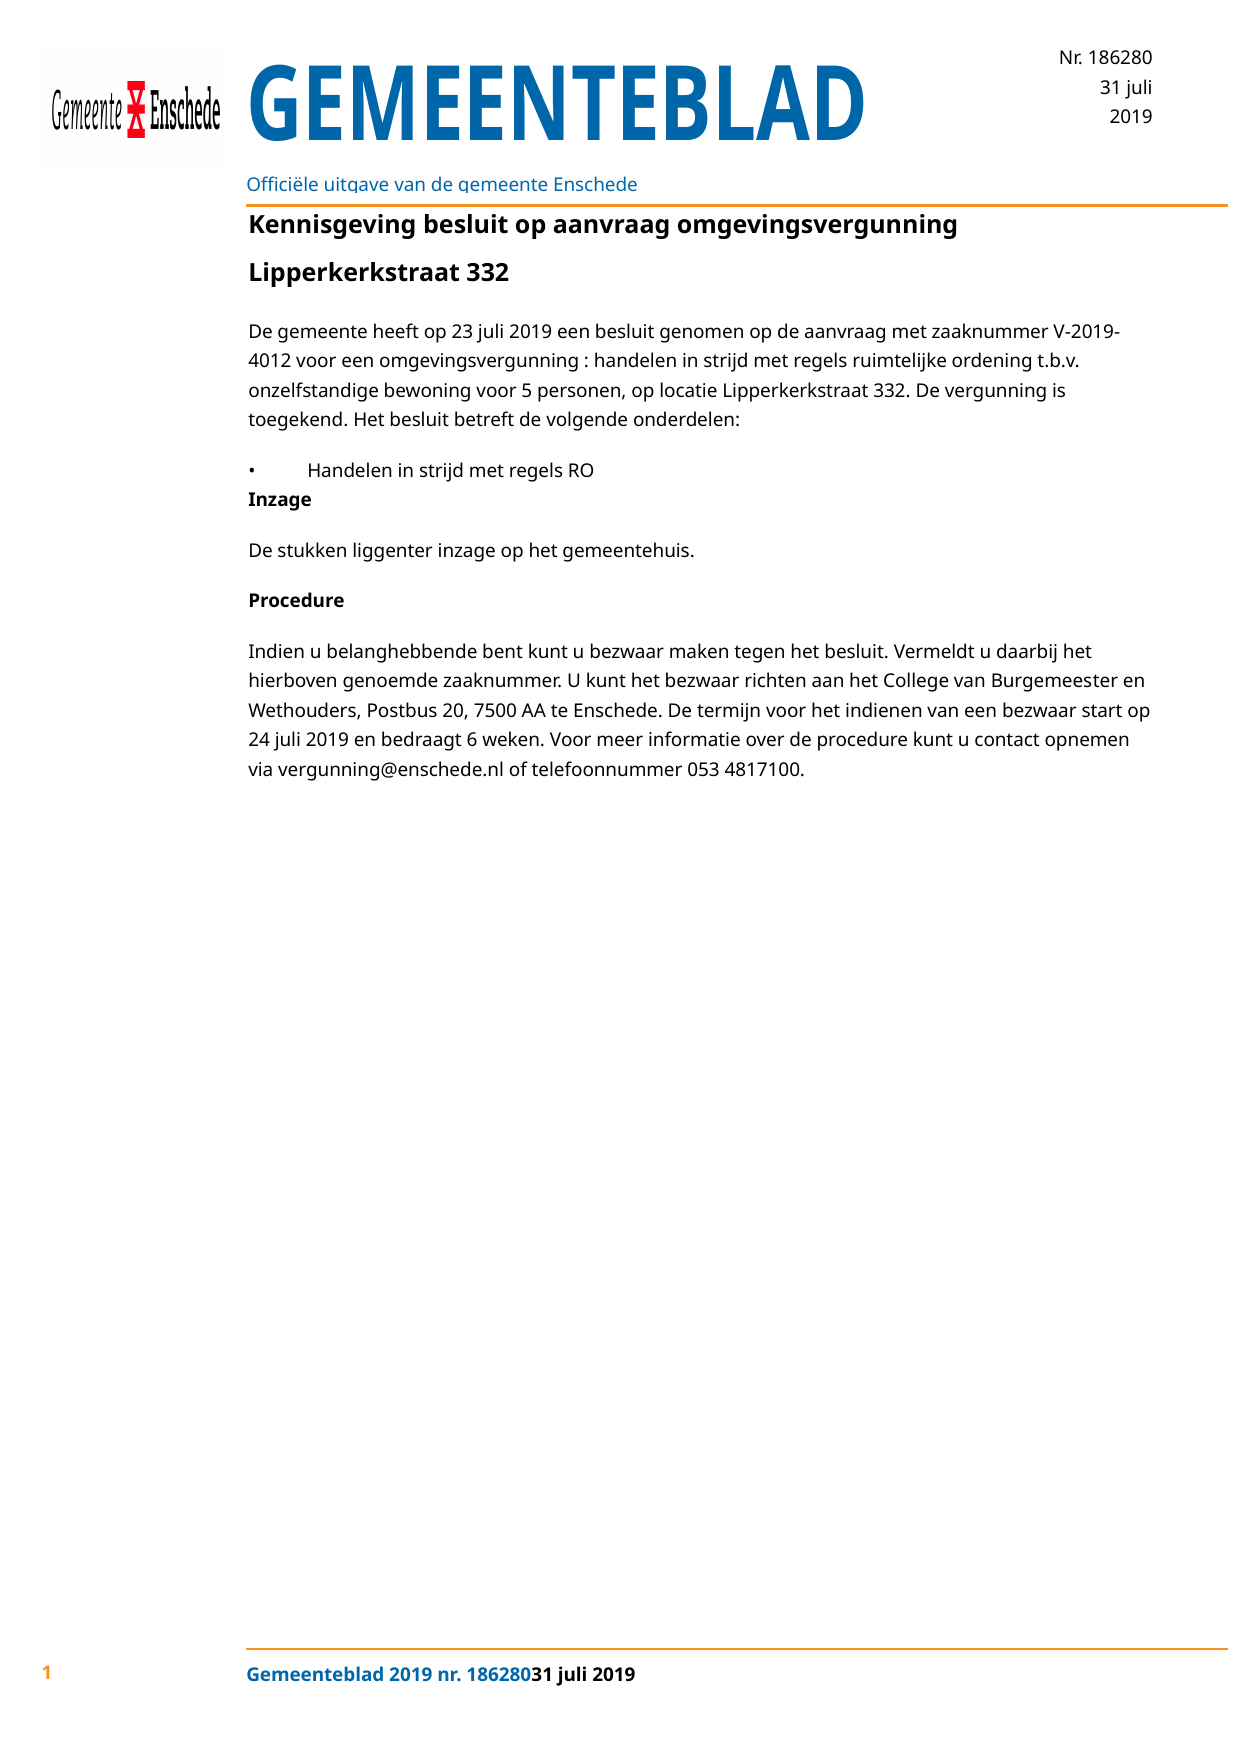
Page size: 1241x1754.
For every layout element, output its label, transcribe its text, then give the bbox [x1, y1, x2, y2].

text Indien u belanghebbende bent kunt u bezwaar maken tegen het besluit. Vermeldt u daarbij het hierboven genoemde zaaknummer. U kunt het bezwaar richten aan het College van Burgemees­ter en Wethouders, Postbus 20, 7500 AA te Enschede. De termijn voor het indienen van een bezwaar start op 24 juli 2019 en bedraagt 6 weken. Voor meer informatie over de procedure kunt u contact opnemen via vergunning@enschede.nl of telefoonnummer 053 4817100. [248, 638, 1152, 782]
picture [41, 47, 231, 172]
text Inzage [248, 487, 1152, 512]
text Kennisgeving besluit op aanvraag omgevingsvergunning Lipperkerkstraat 332 [248, 207, 1152, 288]
text De stukken liggenter inzage op het gemeentehuis. [248, 537, 1152, 563]
list Handelen in strijd met regels RO [248, 457, 1152, 483]
text Procedure [248, 587, 1152, 613]
text De gemeente heeft op 23 juli 2019 een besluit genomen op de aanvraag met zaaknummer V-2019-4012 voor een omgevingsvergunning : handelen in strijd met regels ruimtelijke ordening t.b.v. onzelfstandige bewoning voor 5 personen, op locatie Lipperkerkstraat 332. De vergunning is toegekend. Het besluit betreft de volgende onderdelen: [248, 318, 1152, 432]
